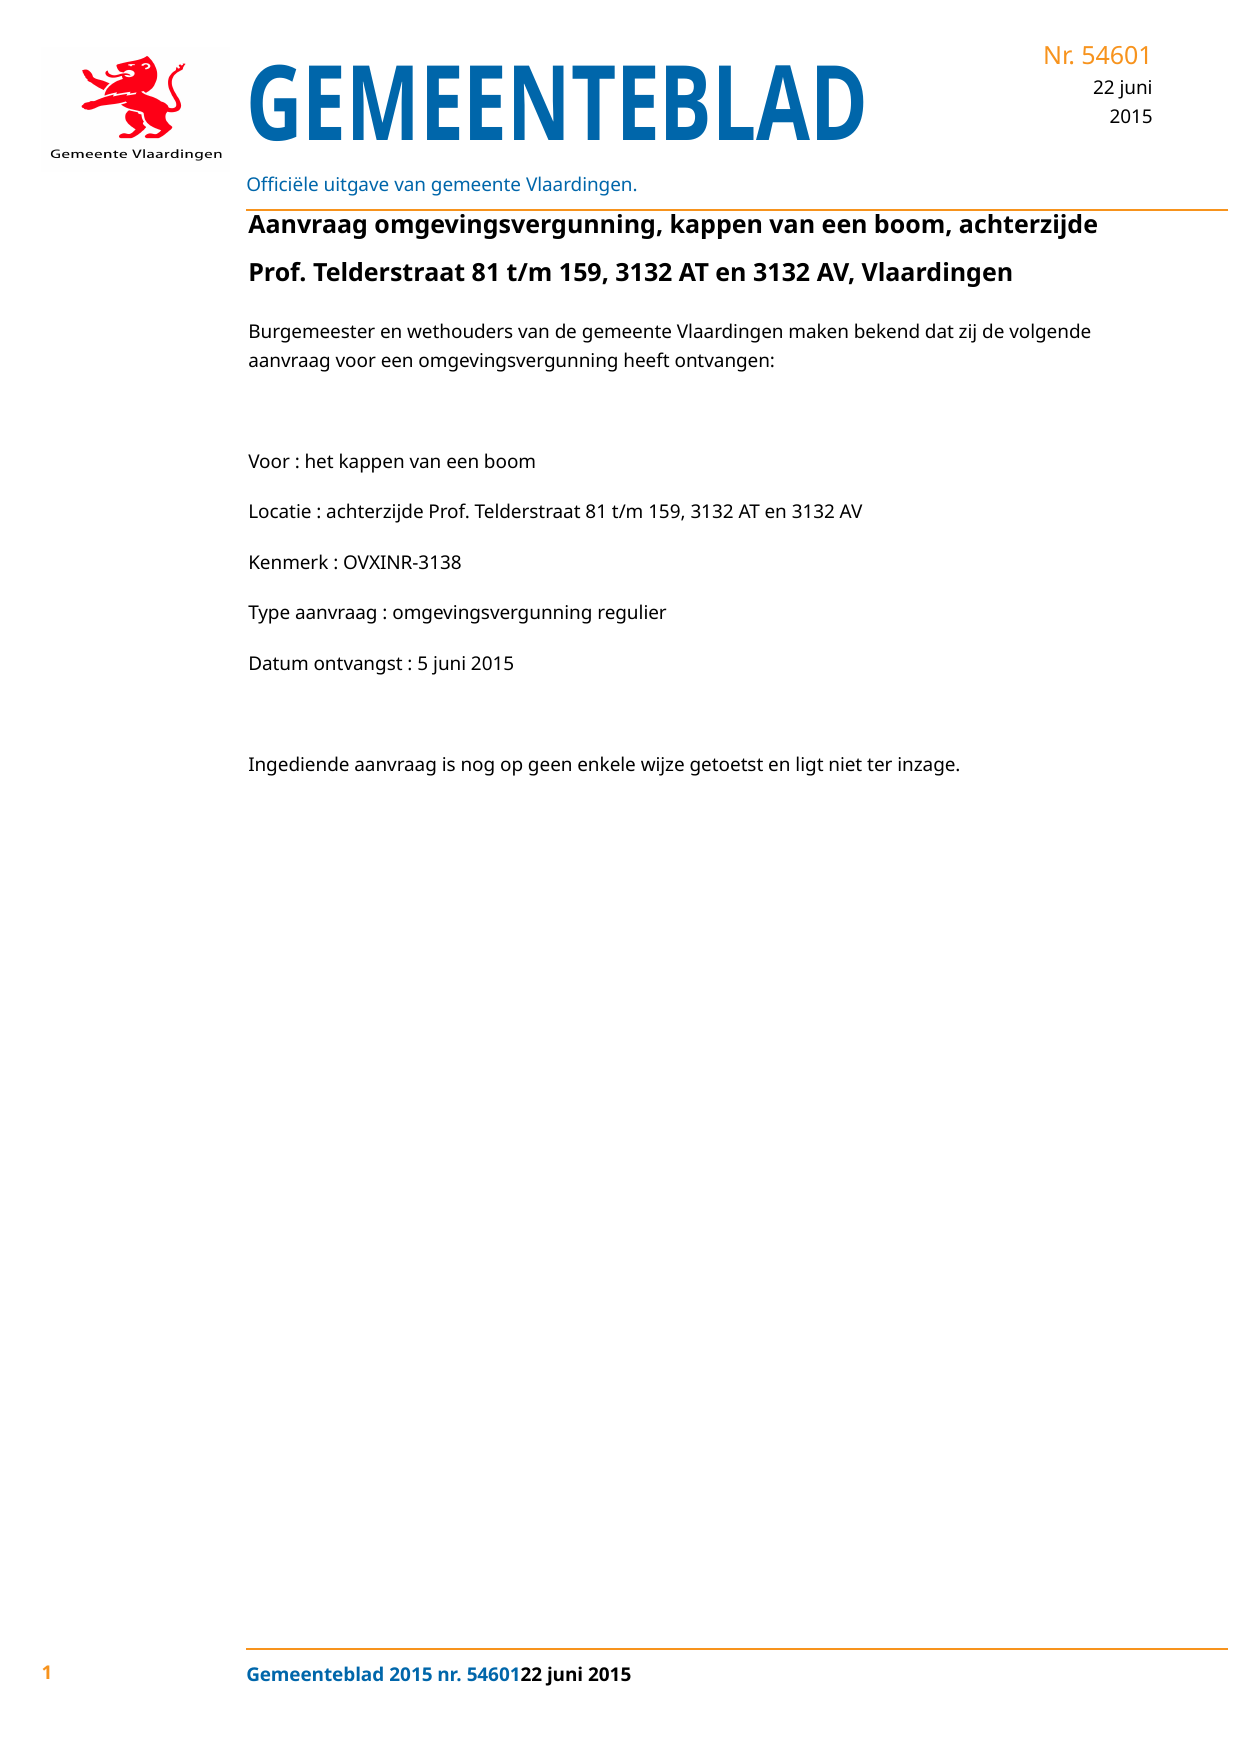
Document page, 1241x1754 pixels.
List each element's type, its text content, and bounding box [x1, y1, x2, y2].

text Voor : het kappen van een boom [248, 448, 1152, 474]
text Kenmerk : OVXINR-3138 [248, 549, 1152, 575]
text Datum ontvangst : 5 juni 2015 [248, 650, 1152, 676]
text Aanvraag omgevingsvergunning, kappen van een boom, achterzijde Prof. Telderstraat 81 t/m 159, 3132 AT en 3132 AV, Vlaardingen [248, 211, 1152, 288]
picture [41, 47, 231, 172]
text Type aanvraag : omgevingsvergunning regulier [248, 599, 1152, 625]
text Ingediende aanvraag is nog op geen enkele wijze getoetst en ligt niet ter inzage. [248, 751, 1152, 777]
text Burgemeester en wethouders van de gemeente Vlaardingen maken bekend dat zij de volgende aanvraag voor een omgevingsvergunning heeft ontvangen: [248, 318, 1152, 373]
text Locatie : achterzijde Prof. Telderstraat 81 t/m 159, 3132 AT en 3132 AV [248, 499, 1152, 524]
